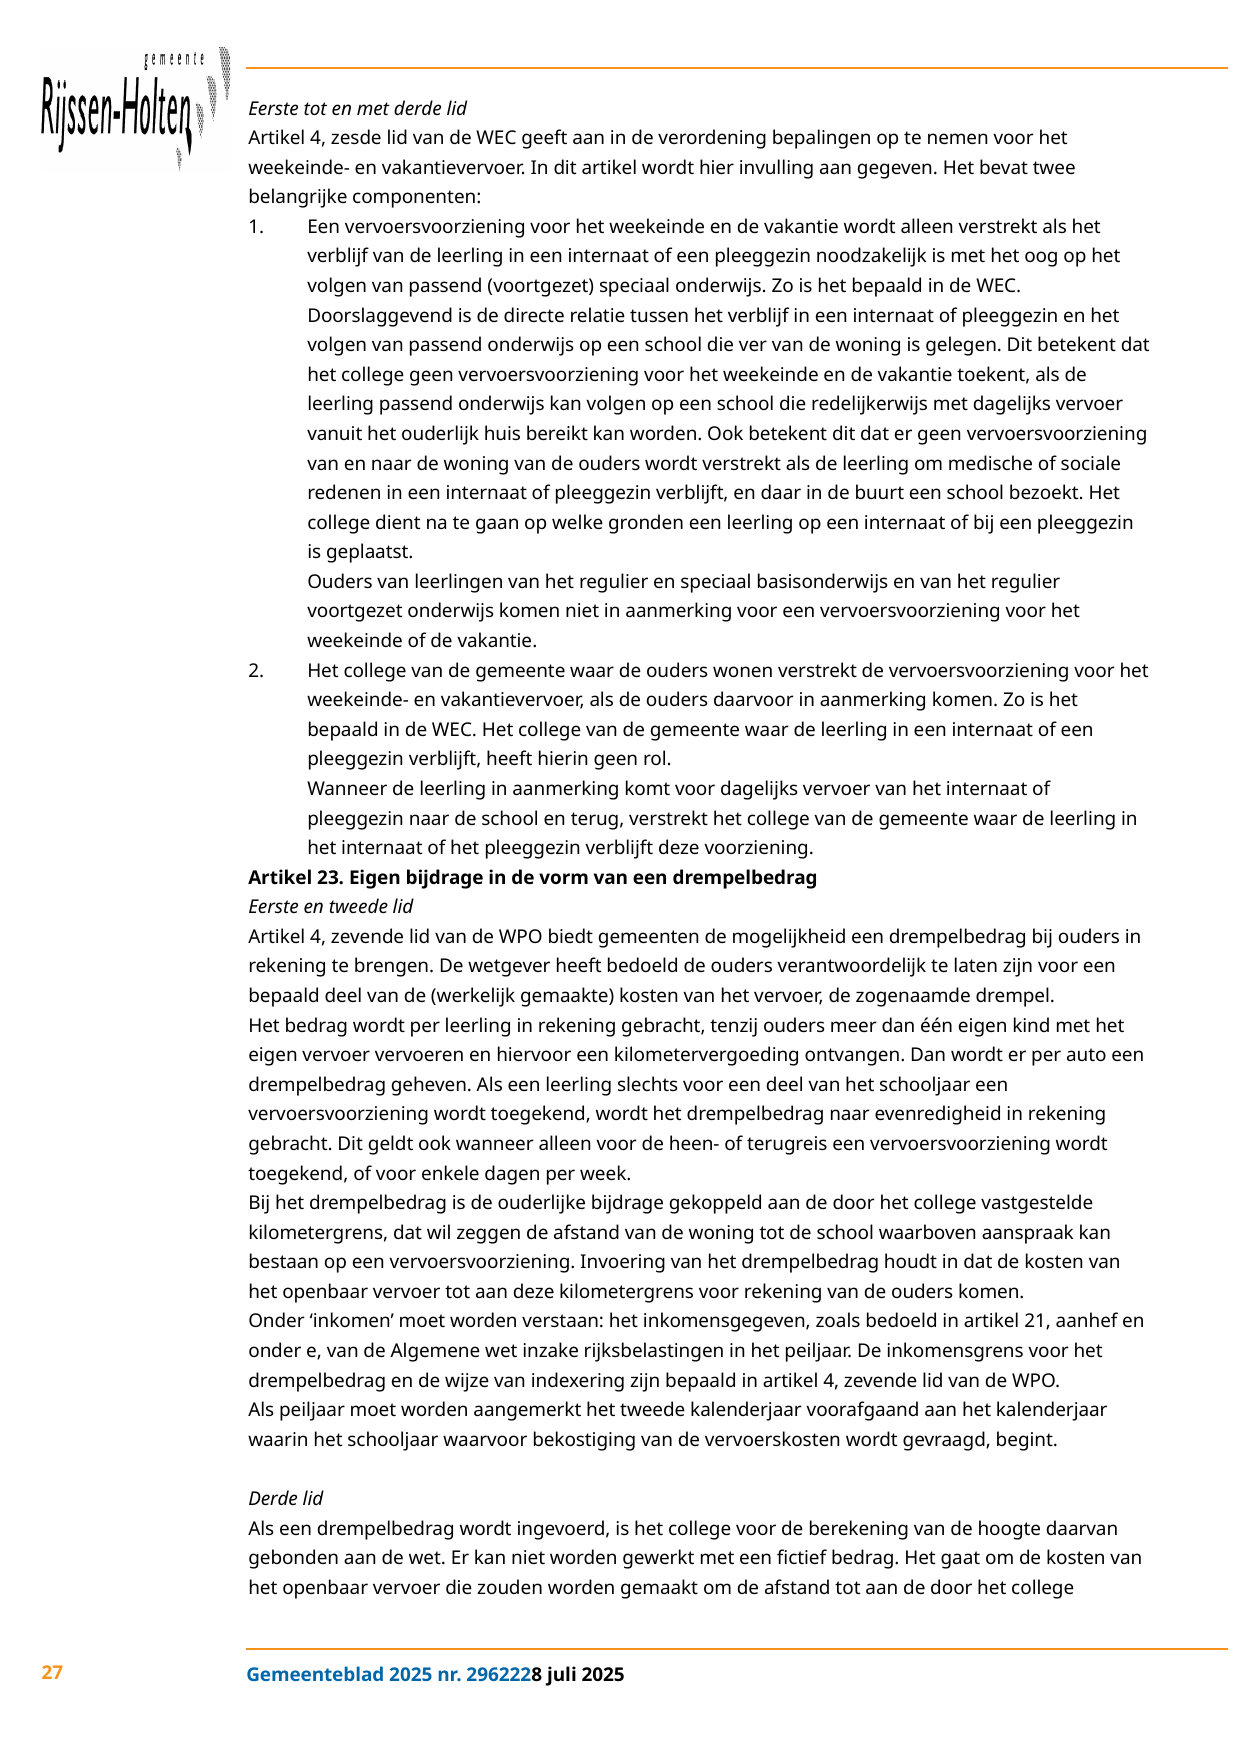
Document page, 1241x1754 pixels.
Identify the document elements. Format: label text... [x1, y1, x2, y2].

text Onder ‘inkomen’ moet worden verstaan: het inkomensgegeven, zoals bedoeld in artikel 21, aanhef en onder e, van de Algemene wet inzake rijksbelastingen in het peiljaar. De inkomensgrens voor het drempelbedrag en de wijze van indexering zijn bepaald in artikel 4, zevende lid van de WPO. [248, 1308, 1152, 1393]
list Wanneer de leerling in aanmerking komt voor dagelijks vervoer van het internaat of pleeggezin naar de school en terug, verstrekt het college van de gemeente waar de leerling in het internaat of het pleeggezin verblijft deze voorziening. [248, 775, 1152, 860]
list Ouders van leerlingen van het regulier en speciaal basisonderwijs en van het regulier voortgezet onderwijs komen niet in aanmerking voor een vervoersvoorziening voor het weekeinde of de vakantie. [248, 568, 1152, 653]
text Het bedrag wordt per leerling in rekening gebracht, tenzij ouders meer dan één eigen kind met het eigen vervoer vervoeren en hiervoor een kilometervergoeding ontvangen. Dan wordt er per auto een drempelbedrag geheven. Als een leerling slechts voor een deel van het schooljaar een vervoersvoorziening wordt toegekend, wordt het drempelbedrag naar evenredigheid in rekening gebracht. Dit geldt ook wanneer alleen voor de heen- of terugreis een vervoersvoorziening wordt toegekend, of voor enkele dagen per week. [248, 1012, 1152, 1186]
text Artikel 23. Eigen bijdrage in de vorm van een drempelbedrag [248, 864, 1152, 890]
text Als een drempelbedrag wordt ingevoerd, is het college voor de berekening van de hoogte daarvan gebonden aan de wet. Er kan niet worden gewerkt met een fictief bedrag. Het gaat om de kosten van het openbaar vervoer die zouden worden gemaakt om de afstand tot aan de door het college [248, 1515, 1152, 1600]
text Artikel 4, zesde lid van de WEC geeft aan in de verordening bepalingen op te nemen voor het weekeinde- en vakantievervoer. In dit artikel wordt hier invulling aan gegeven. Het bevat twee belangrijke componenten: [248, 124, 1152, 209]
text Eerste en tweede lid [248, 893, 1152, 919]
text Eerste tot en met derde lid [248, 95, 1152, 121]
text Bij het drempelbedrag is de ouderlijke bijdrage gekoppeld aan de door het college vastgestelde kilometergrens, dat wil zeggen de afstand van de woning tot de school waarboven aanspraak kan bestaan op een vervoersvoorziening. Invoering van het drempelbedrag houdt in dat de kosten van het openbaar vervoer tot aan deze kilometergrens voor rekening van de ouders komen. [248, 1189, 1152, 1304]
text Derde lid [248, 1485, 1152, 1511]
list Doorslaggevend is de directe relatie tussen het verblijf in een internaat of pleeggezin en het volgen van passend onderwijs op een school die ver van de woning is gelegen. Dit betekent dat het college geen vervoersvoorziening voor het weekeinde en de vakantie toekent, als de leerling passend onderwijs kan volgen op een school die redelijkerwijs met dagelijks vervoer vanuit het ouderlijk huis bereikt kan worden. Ook betekent dit dat er geen vervoersvoorziening van en naar de woning van de ouders wordt verstrekt als de leerling om medische of sociale redenen in een internaat of pleeggezin verblijft, en daar in de buurt een school bezoekt. Het college dient na te gaan op welke gronden een leerling op een internaat of bij een pleeggezin is geplaatst. [248, 302, 1152, 564]
list Het college van de gemeente waar de ouders wonen verstrekt de vervoersvoorziening voor het weekeinde- en vakantievervoer, als de ouders daarvoor in aanmerking komen. Zo is het bepaald in de WEC. Het college van de gemeente waar de leerling in een internaat of een pleeggezin verblijft, heeft hierin geen rol. [248, 657, 1152, 771]
text Als peiljaar moet worden aangemerkt het tweede kalenderjaar voorafgaand aan het kalenderjaar waarin het schooljaar waarvoor bekostiging van de vervoerskosten wordt gevraagd, begint. [248, 1396, 1152, 1452]
list Een vervoersvoorziening voor het weekeinde en de vakantie wordt alleen verstrekt als het verblijf van de leerling in een internaat of een pleeggezin noodzakelijk is met het oog op het volgen van passend (voortgezet) speciaal onderwijs. Zo is het bepaald in de WEC. [248, 213, 1152, 298]
text Artikel 4, zevende lid van de WPO biedt gemeenten de mogelijkheid een drempelbedrag bij ouders in rekening te brengen. De wetgever heeft bedoeld de ouders verantwoordelijk te laten zijn voor een bepaald deel van de (werkelijk gemaakte) kosten van het vervoer, de zogenaamde drempel. [248, 923, 1152, 1008]
picture [41, 47, 231, 172]
